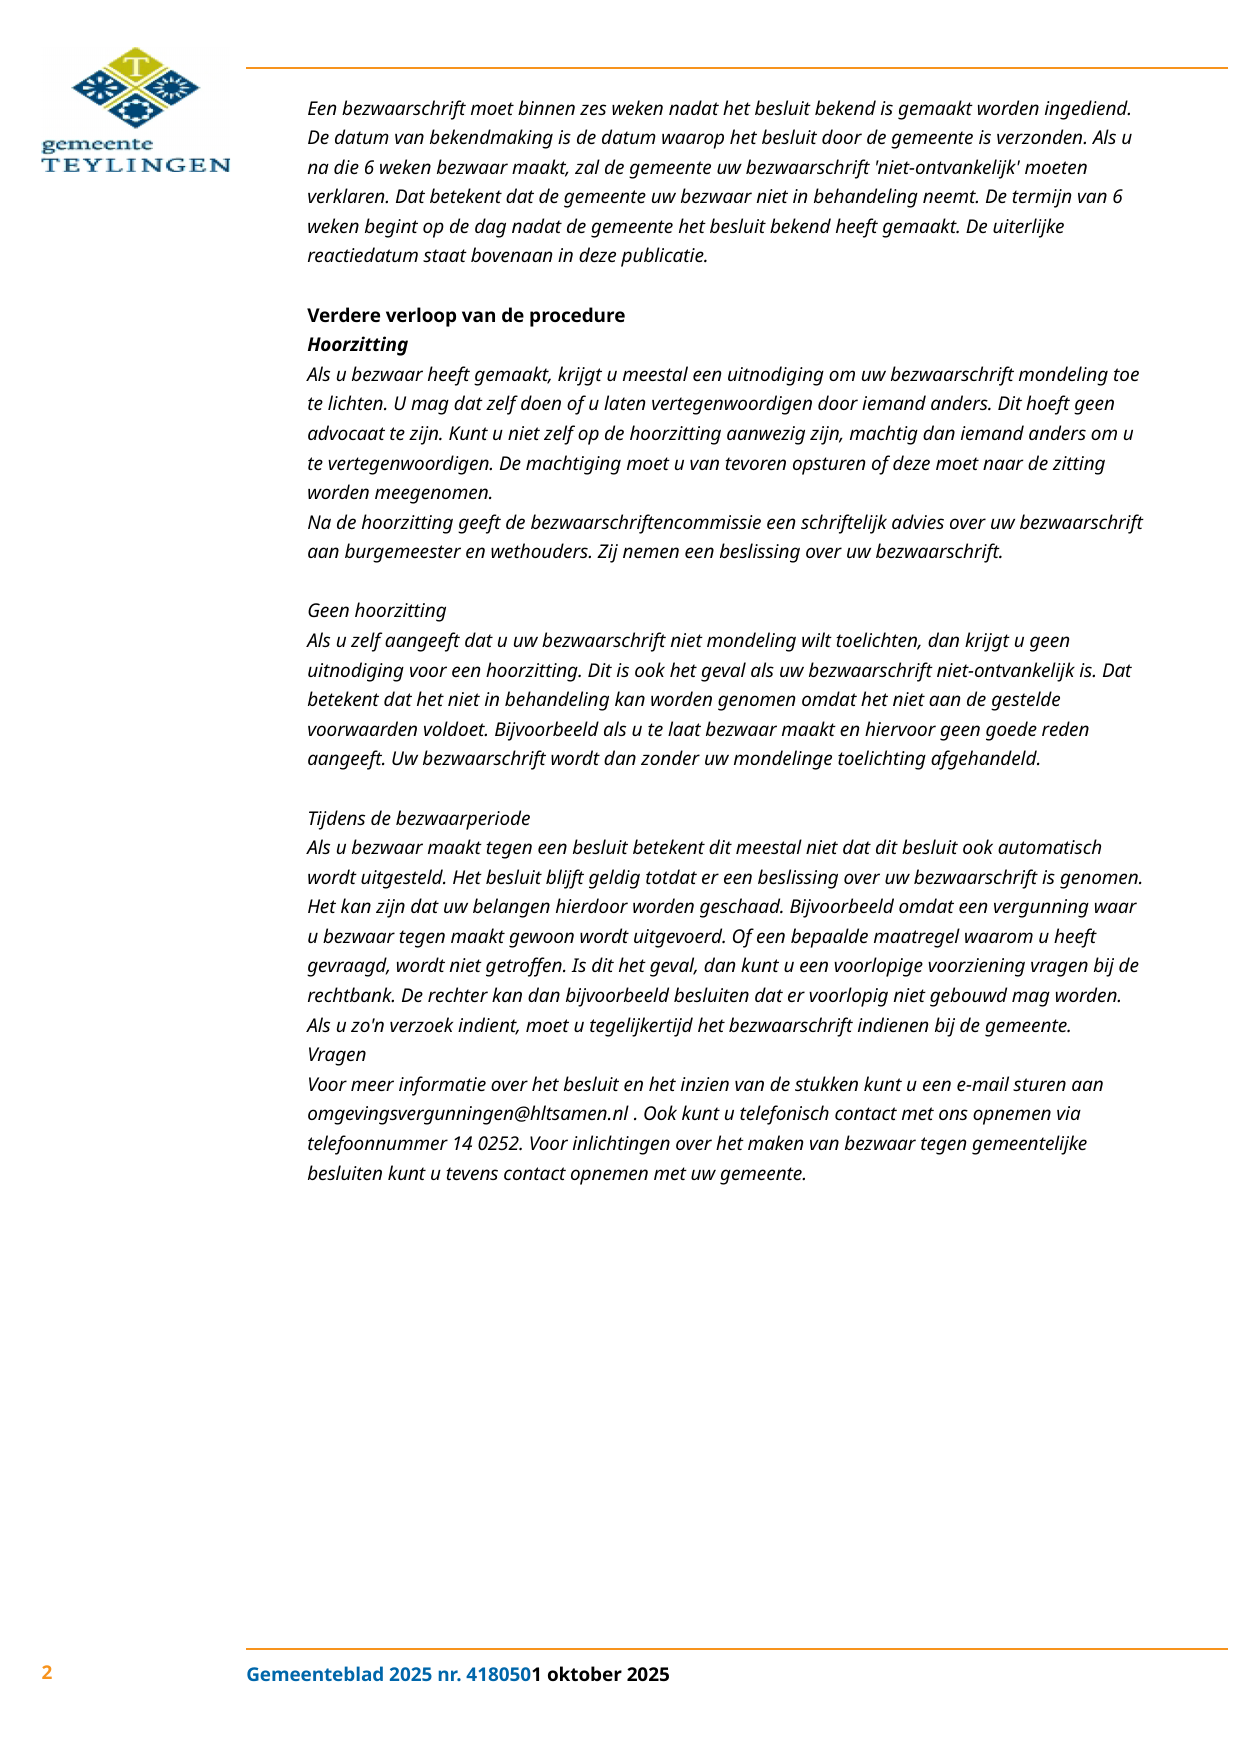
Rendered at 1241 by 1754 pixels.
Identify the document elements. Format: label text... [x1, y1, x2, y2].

list Voor meer informatie over het besluit en het inzien van de stukken kunt u een e-mail sturen aan omgevingsvergunningen@hltsamen.nl . Ook kunt u telefonisch contact met ons opnemen via telefoonnummer 14 0252. Voor inlichtingen over het maken van bezwaar tegen gemeentelijke besluiten kunt u tevens contact opnemen met uw gemeente. [248, 1071, 1152, 1186]
list Als u bezwaar heeft gemaakt, krijgt u meestal een uitnodiging om uw bezwaarschrift mondeling toe te lichten. U mag dat zelf doen of u laten vertegenwoordigen door iemand anders. Dit hoeft geen advocaat te zijn. Kunt u niet zelf op de hoorzitting aanwezig zijn, machtig dan iemand anders om u te vertegenwoordigen. De machtiging moet u van tevoren opsturen of deze moet naar de zitting worden meegenomen. [248, 361, 1152, 505]
list Een bezwaarschrift moet binnen zes weken nadat het besluit bekend is gemaakt worden ingediend. De datum van bekendmaking is de datum waarop het besluit door de gemeente is verzonden. Als u na die 6 weken bezwaar maakt, zal de gemeente uw bezwaarschrift 'niet-ontvankelijk' moeten verklaren. Dat betekent dat de gemeente uw bezwaar niet in behandeling neemt. De termijn van 6 weken begint op de dag nadat de gemeente het besluit bekend heeft gemaakt. De uiterlijke reactiedatum staat bovenaan in deze publicatie. [248, 95, 1152, 268]
list Geen hoorzitting [248, 598, 1152, 623]
picture [41, 47, 231, 172]
list Als u bezwaar maakt tegen een besluit betekent dit meestal niet dat dit besluit ook automatisch wordt uitgesteld. Het besluit blijft geldig totdat er een beslissing over uw bezwaarschrift is genomen. Het kan zijn dat uw belangen hierdoor worden geschaad. Bijvoorbeeld omdat een vergunning waar u bezwaar tegen maakt gewoon wordt uitgevoerd. Of een bepaalde maatregel waarom u heeft gevraagd, wordt niet getroffen. Is dit het geval, dan kunt u een voorlopige voorziening vragen bij de rechtbank. De rechter kan dan bijvoorbeeld besluiten dat er voorlopig niet gebouwd mag worden. Als u zo'n verzoek indient, moet u tegelijkertijd het bezwaarschrift indienen bij de gemeente. [248, 834, 1152, 1038]
list Na de hoorzitting geeft de bezwaarschriftencommissie een schriftelijk advies over uw bezwaarschrift aan burgemeester en wethouders. Zij nemen een beslissing over uw bezwaarschrift. [248, 509, 1152, 564]
list Als u zelf aangeeft dat u uw bezwaarschrift niet mondeling wilt toelichten, dan krijgt u geen uitnodiging voor een hoorzitting. Dit is ook het geval als uw bezwaarschrift niet-ontvankelijk is. Dat betekent dat het niet in behandeling kan worden genomen omdat het niet aan de gestelde voorwaarden voldoet. Bijvoorbeeld als u te laat bezwaar maakt en hiervoor geen goede reden aangeeft. Uw bezwaarschrift wordt dan zonder uw mondelinge toelichting afgehandeld. [248, 627, 1152, 771]
list Tijdens de bezwaarperiode [248, 805, 1152, 831]
list Vragen [248, 1041, 1152, 1067]
list Verdere verloop van de procedure [248, 302, 1152, 328]
list Hoorzitting [248, 331, 1152, 357]
